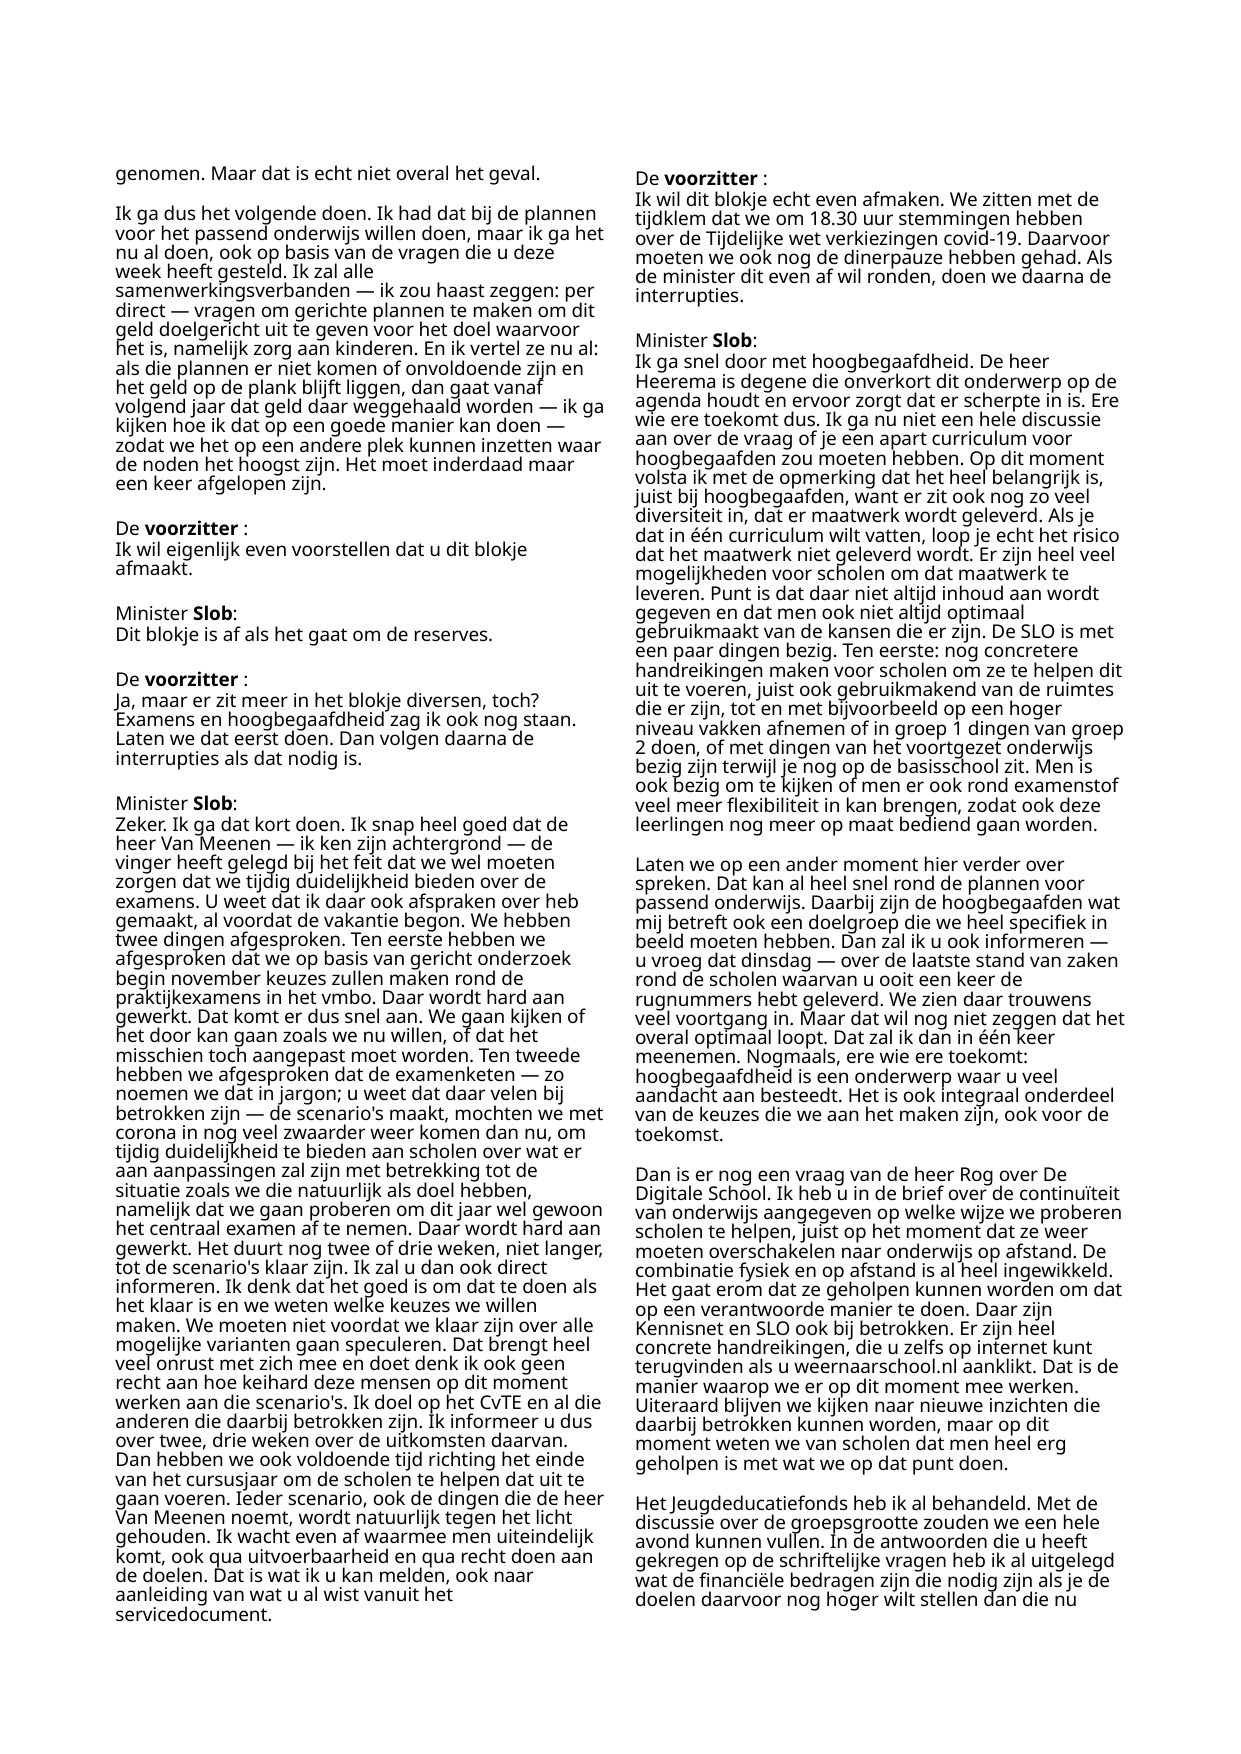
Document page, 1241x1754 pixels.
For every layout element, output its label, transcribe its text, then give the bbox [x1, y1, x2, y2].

text Ik wil eigenlijk even voorstellen dat u dit blokje afmaakt. [115, 541, 605, 579]
text De voorzitter : [115, 515, 605, 541]
text Minister Slob: [115, 600, 605, 626]
text Ja, maar er zit meer in het blokje diversen, toch? Examens en hoogbegaafdheid zag ik ook nog staan. Laten we dat eerst doen. Dan volgen daarna de interrupties als dat nodig is. [115, 692, 605, 769]
text Ik ga snel door met hoogbegaafdheid. De heer Heerema is degene die onverkort dit onderwerp op de agenda houdt en ervoor zorgt dat er scherpte in is. Ere wie ere toekomt dus. Ik ga nu niet een hele discussie aan over de vraag of je een apart curriculum voor hoogbegaafden zou moeten hebben. Op dit moment volsta ik met de opmerking dat het heel belangrijk is, juist bij hoogbegaafden, want er zit ook nog zo veel diversiteit in, dat er maatwerk wordt geleverd. Als je dat in één curriculum wilt vatten, loop je echt het risico dat het maatwerk niet geleverd wordt. Er zijn heel veel mogelijkheden voor scholen om dat maatwerk te leveren. Punt is dat daar niet altijd inhoud aan wordt gegeven en dat men ook niet altijd optimaal gebruikmaakt van de kansen die er zijn. De SLO is met een paar dingen bezig. Ten eerste: nog concretere handreikingen maken voor scholen om ze te helpen dit uit te voeren, juist ook gebruikmakend van de ruimtes die er zijn, tot en met bijvoorbeeld op een hoger niveau vakken afnemen of in groep 1 dingen van groep 2 doen, of met dingen van het voortgezet onderwijs bezig zijn terwijl je nog op de basisschool zit. Men is ook bezig om te kijken of men er ook rond examenstof veel meer flexibiliteit in kan brengen, zodat ook deze leerlingen nog meer op maat bediend gaan worden. [635, 353, 1125, 835]
text De voorzitter : [635, 165, 1125, 191]
text Zeker. Ik ga dat kort doen. Ik snap heel goed dat de heer Van Meenen — ik ken zijn achtergrond — de vinger heeft gelegd bij het feit dat we wel moeten zorgen dat we tijdig duidelijkheid bieden over de examens. U weet dat ik daar ook afspraken over heb gemaakt, al voordat de vakantie begon. We hebben twee dingen afgesproken. Ten eerste hebben we afgesproken dat we op basis van gericht onderzoek begin november keuzes zullen maken rond de praktijkexamens in het vmbo. Daar wordt hard aan gewerkt. Dat komt er dus snel aan. We gaan kijken of het door kan gaan zoals we nu willen, of dat het misschien toch aangepast moet worden. Ten tweede hebben we afgesproken dat de examenketen — zo noemen we dat in jargon; u weet dat daar velen bij betrokken zijn — de scenario's maakt, mochten we met corona in nog veel zwaarder weer komen dan nu, om tijdig duidelijkheid te bieden aan scholen over wat er aan aanpassingen zal zijn met betrekking tot de situatie zoals we die natuurlijk als doel hebben, namelijk dat we gaan proberen om dit jaar wel gewoon het centraal examen af te nemen. Daar wordt hard aan gewerkt. Het duurt nog twee of drie weken, niet langer, tot de scenario's klaar zijn. Ik zal u dan ook direct informeren. Ik denk dat het goed is om dat te doen als het klaar is en we weten welke keuzes we willen maken. We moeten niet voordat we klaar zijn over alle mogelijke varianten gaan speculeren. Dat brengt heel veel onrust met zich mee en doet denk ik ook geen recht aan hoe keihard deze mensen op dit moment werken aan die scenario's. Ik doel op het CvTE en al die anderen die daarbij betrokken zijn. Ik informeer u dus over twee, drie weken over de uitkomsten daarvan. Dan hebben we ook voldoende tijd richting het einde van het cursusjaar om de scholen te helpen dat uit te gaan voeren. Ieder scenario, ook de dingen die de heer Van Meenen noemt, wordt natuurlijk tegen het licht gehouden. Ik wacht even af waarmee men uiteindelijk komt, ook qua uitvoerbaarheid en qua recht doen aan de doelen. Dat is wat ik u kan melden, ook naar aanleiding van wat u al wist vanuit het servicedocument. [115, 816, 605, 1625]
text Laten we op een ander moment hier verder over spreken. Dat kan al heel snel rond de plannen voor passend onderwijs. Daarbij zijn de hoogbegaafden wat mij betreft ook een doelgroep die we heel specifiek in beeld moeten hebben. Dan zal ik u ook informeren — u vroeg dat dinsdag — over de laatste stand van zaken rond de scholen waarvan u ooit een keer de rugnummers hebt geleverd. We zien daar trouwens veel voortgang in. Maar dat wil nog niet zeggen dat het overal optimaal loopt. Dat zal ik dan in één keer meenemen. Nogmaals, ere wie ere toekomt: hoogbegaafdheid is een onderwerp waar u veel aandacht aan besteedt. Het is ook integraal onderdeel van de keuzes die we aan het maken zijn, ook voor de toekomst. [635, 856, 1125, 1145]
text genomen. Maar dat is echt niet overal het geval. [115, 165, 605, 184]
text Het Jeugdeducatiefonds heb ik al behandeld. Met de discussie over de groepsgrootte zouden we een hele avond kunnen vullen. In de antwoorden die u heeft gekregen op de schriftelijke vragen heb ik al uitgelegd wat de financiële bedragen zijn die nodig zijn als je de doelen daarvoor nog hoger wilt stellen dan die nu [635, 1495, 1125, 1610]
text Dan is er nog een vraag van de heer Rog over De Digitale School. Ik heb u in de brief over de continuïteit van onderwijs aangegeven op welke wijze we proberen scholen te helpen, juist op het moment dat ze weer moeten overschakelen naar onderwijs op afstand. De combinatie fysiek en op afstand is al heel ingewikkeld. Het gaat erom dat ze geholpen kunnen worden om dat op een verantwoorde manier te doen. Daar zijn Kennisnet en SLO ook bij betrokken. Er zijn heel concrete handreikingen, die u zelfs op internet kunt terugvinden als u weernaarschool.nl aanklikt. Dat is de manier waarop we er op dit moment mee werken. Uiteraard blijven we kijken naar nieuwe inzichten die daarbij betrokken kunnen worden, maar op dit moment weten we van scholen dat men heel erg geholpen is met wat we op dat punt doen. [635, 1166, 1125, 1474]
text Minister Slob: [115, 790, 605, 816]
text Ik ga dus het volgende doen. Ik had dat bij de plannen voor het passend onderwijs willen doen, maar ik ga het nu al doen, ook op basis van de vragen die u deze week heeft gesteld. Ik zal alle samenwerkingsverbanden — ik zou haast zeggen: per direct — vragen om gerichte plannen te maken om dit geld doelgericht uit te geven voor het doel waarvoor het is, namelijk zorg aan kinderen. En ik vertel ze nu al: als die plannen er niet komen of onvoldoende zijn en het geld op de plank blijft liggen, dan gaat vanaf volgend jaar dat geld daar weggehaald worden — ik ga kijken hoe ik dat op een goede manier kan doen — zodat we het op een andere plek kunnen inzetten waar de noden het hoogst zijn. Het moet inderdaad maar een keer afgelopen zijn. [115, 205, 605, 494]
text Dit blokje is af als het gaat om de reserves. [115, 626, 605, 645]
text Minister Slob: [635, 328, 1125, 353]
text De voorzitter : [115, 666, 605, 692]
text Ik wil dit blokje echt even afmaken. We zitten met de tijdklem dat we om 18.30 uur stemmingen hebben over de Tijdelijke wet verkiezingen covid-19. Daarvoor moeten we ook nog de dinerpauze hebben gehad. Als de minister dit even af wil ronden, doen we daarna de interrupties. [635, 191, 1125, 307]
